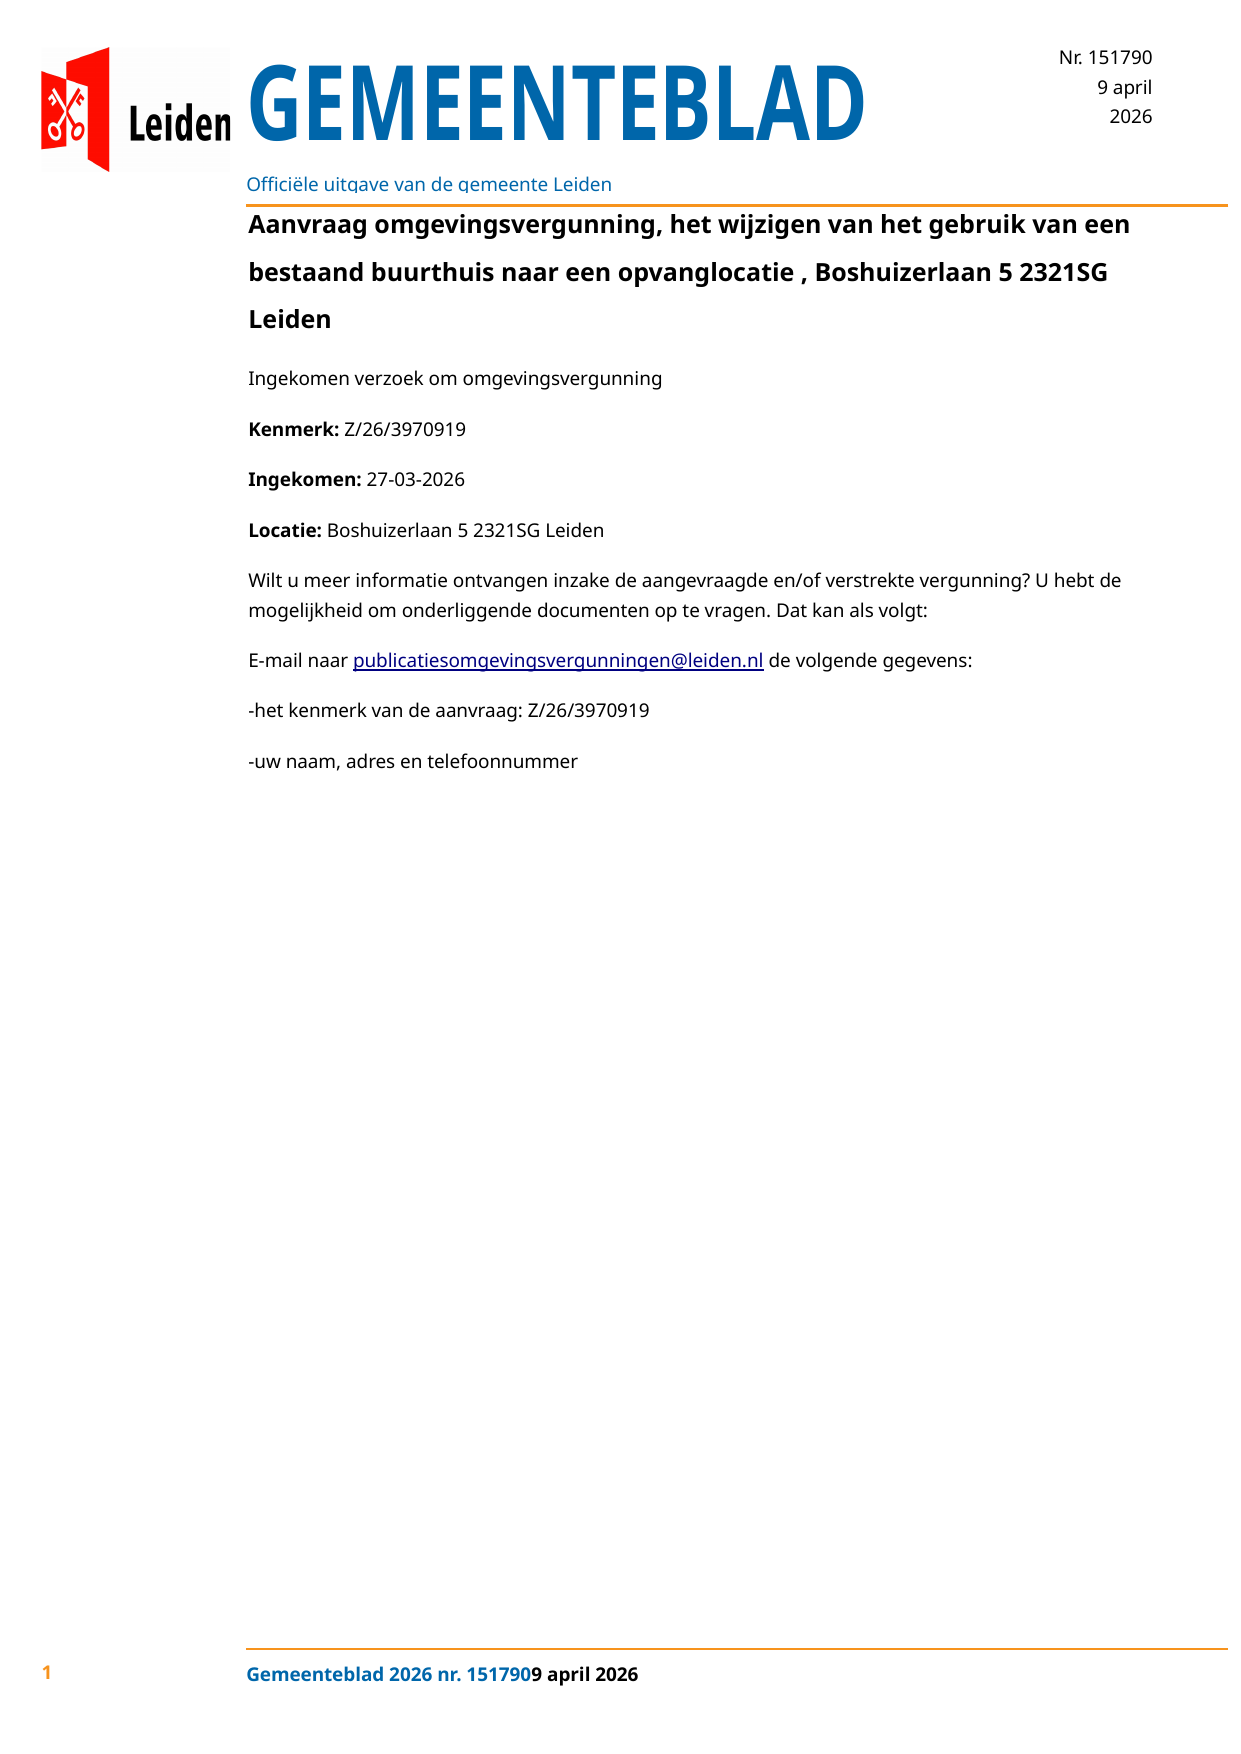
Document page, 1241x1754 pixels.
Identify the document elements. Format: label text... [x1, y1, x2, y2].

text -uw naam, adres en telefoonnummer [248, 748, 1152, 774]
text Wilt u meer informatie ontvangen inzake de aangevraagde en/of verstrekte vergunning? U hebt de mogelijkheid om onderliggende documenten op te vragen. Dat kan als volgt: [248, 567, 1152, 622]
text Ingekomen: 27-03-2026 [248, 466, 1152, 492]
text Aanvraag omgevingsvergunning, het wijzigen van het gebruik van een bestaand buurthuis naar een opvanglocatie , Boshuizerlaan 5 2321SG Leiden [248, 207, 1152, 336]
text -het kenmerk van de aanvraag: Z/26/3970919 [248, 698, 1152, 723]
text Kenmerk: Z/26/3970919 [248, 416, 1152, 442]
text E-mail naar publicatiesomgevingsvergunningen@leiden.nl de volgende gegevens: [248, 647, 1152, 673]
text Ingekomen verzoek om omgevingsvergunning [248, 366, 1152, 391]
picture [41, 47, 231, 172]
text Locatie: Boshuizerlaan 5 2321SG Leiden [248, 517, 1152, 542]
